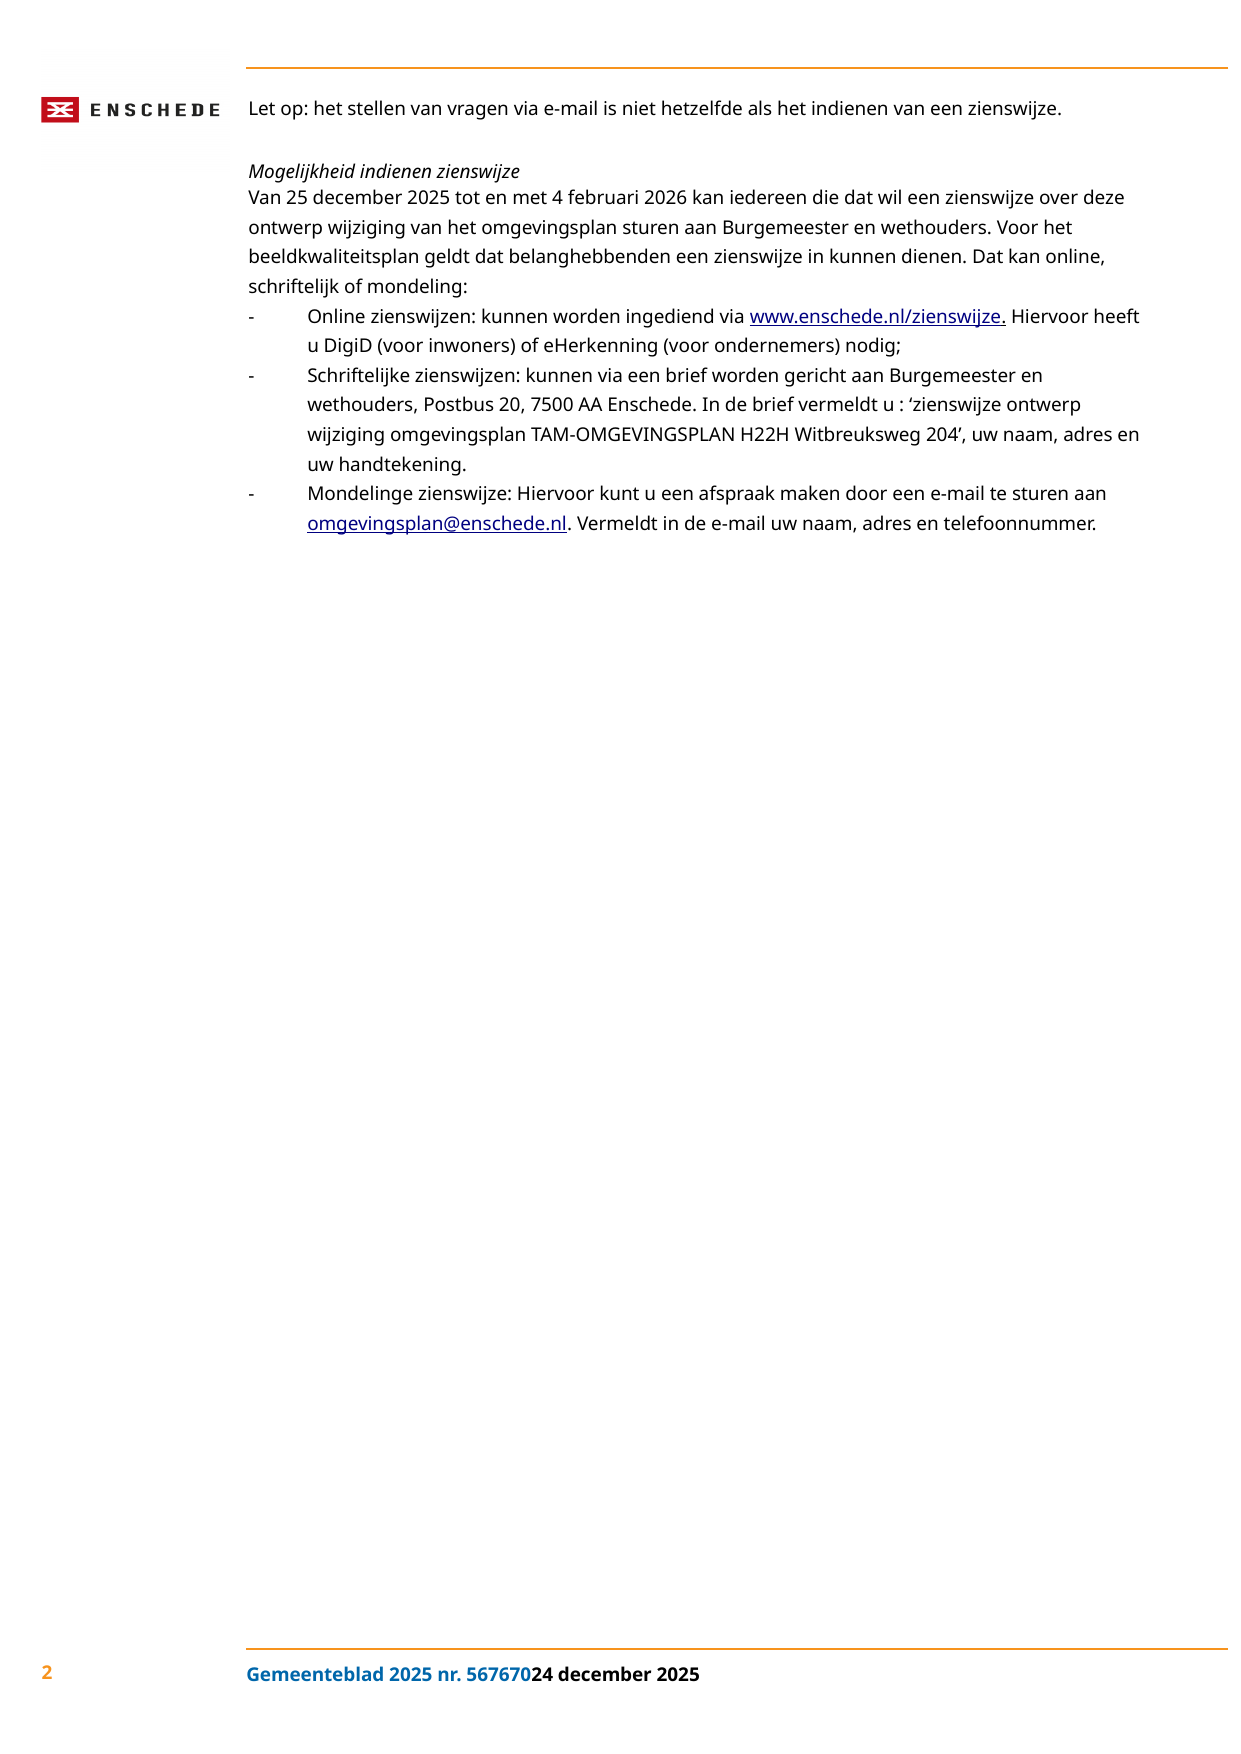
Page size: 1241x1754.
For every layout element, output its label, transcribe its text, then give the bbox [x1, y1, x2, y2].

list Mondelinge zienswijze: Hiervoor kunt u een afspraak maken door een e-mail te sturen aan omgevingsplan@enschede.nl. Vermeldt in de e-mail uw naam, adres en telefoonnummer. [248, 480, 1152, 536]
picture [41, 47, 231, 172]
list Online zienswijzen: kunnen worden ingediend via www.enschede.nl/zienswijze. Hiervoor heeft u DigiD (voor inwoners) of eHerkenning (voor ondernemers) nodig; [248, 303, 1152, 358]
text Van 25 december 2025 tot en met 4 februari 2026 kan iedereen die dat wil een zienswijze over deze ontwerp wijziging van het omgevingsplan sturen aan Burgemeester en wethouders. Voor het beeldkwaliteitsplan geldt dat belanghebbenden een zienswijze in kunnen dienen. Dat kan online, schriftelijk of mondeling: [248, 184, 1152, 299]
text Let op: het stellen van vragen via e-mail is niet hetzelfde als het indienen van een zienswijze. [248, 95, 1152, 121]
list Schriftelijke zienswijzen: kunnen via een brief worden gericht aan Burgemeester en wethouders, Postbus 20, 7500 AA Enschede. In de brief vermeldt u : ‘zienswijze ontwerp wijziging omgevingsplan TAM-OMGEVINGSPLAN H22H Witbreuksweg 204’, uw naam, adres en uw handtekening. [248, 362, 1152, 476]
text Mogelijkheid indienen zienswijze [248, 159, 1152, 184]
